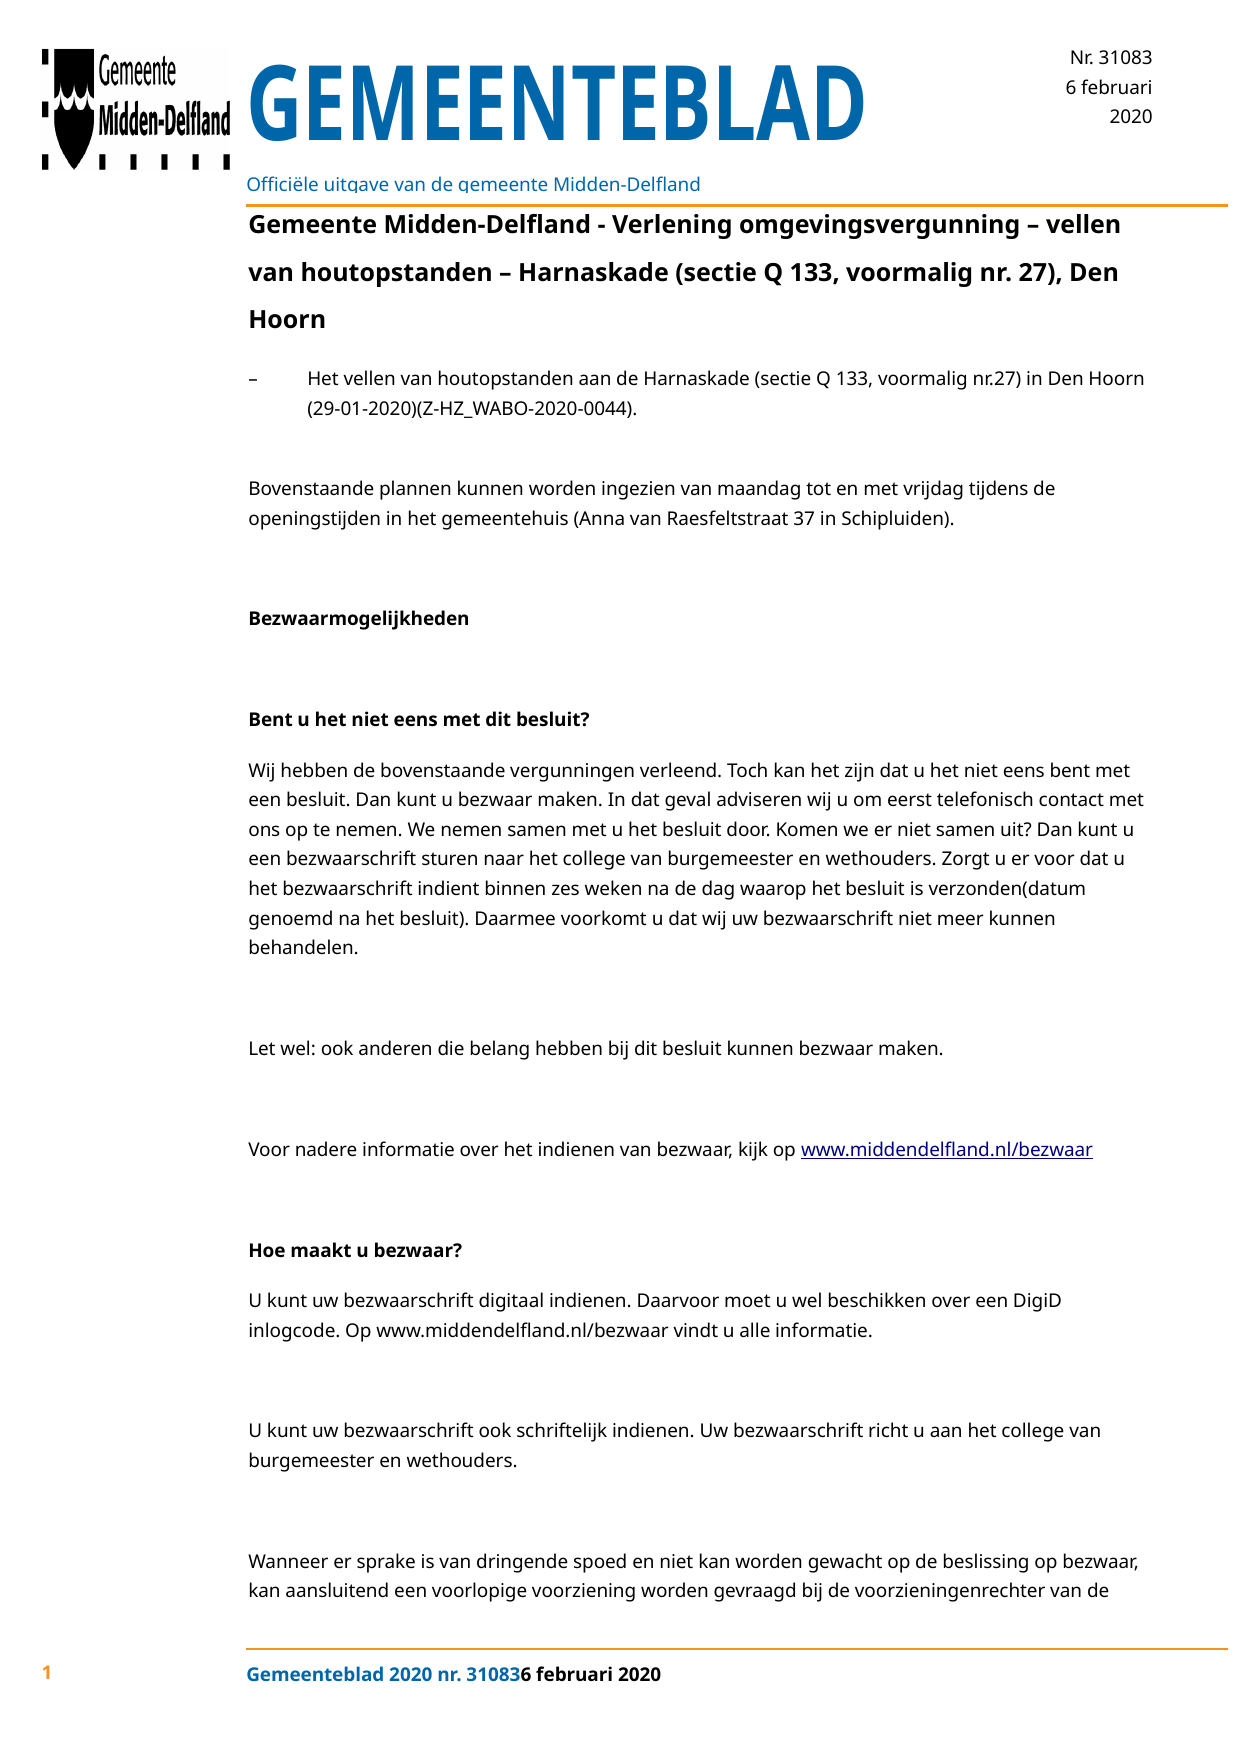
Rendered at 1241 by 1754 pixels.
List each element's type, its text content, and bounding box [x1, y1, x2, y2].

text Hoe maakt u bezwaar? [248, 1237, 1152, 1262]
picture [41, 47, 231, 172]
text U kunt uw bezwaarschrift ook schriftelijk indienen. Uw bezwaarschrift richt u aan het college van burgemeester en wethouders. [248, 1418, 1152, 1473]
text Wanneer er sprake is van dringende spoed en niet kan worden gewacht op de beslissing op bezwaar, kan aansluitend een voorlopige voorziening worden gevraagd bij de voorzieningenrechter van de [248, 1548, 1152, 1603]
text Wij hebben de bovenstaande vergunningen verleend. Toch kan het zijn dat u het niet eens bent met een besluit. Dan kunt u bezwaar maken. In dat geval adviseren wij u om eerst telefonisch contact met ons op te nemen. We nemen samen met u het besluit door. Komen we er niet samen uit? Dan kunt u een bezwaarschrift sturen naar het college van burgemeester en wethouders. Zorgt u er voor dat u het bezwaarschrift indient binnen zes weken na de dag waarop het besluit is verzonden(datum genoemd na het besluit). Daarmee voorkomt u dat wij uw bezwaarschrift niet meer kunnen behandelen. [248, 757, 1152, 960]
text Gemeente Midden-Delfland - Verlening omgevingsvergunning – vellen van houtopstanden – Harnaskade (sectie Q 133, voormalig nr. 27), Den Hoorn [248, 207, 1152, 336]
text Bent u het niet eens met dit besluit? [248, 706, 1152, 732]
text Bezwaarmogelijkheden [248, 606, 1152, 631]
text Let wel: ook anderen die belang hebben bij dit besluit kunnen bezwaar maken. [248, 1035, 1152, 1061]
text Voor nadere informatie over het indienen van bezwaar, kijk op www.middendelfland.nl/bezwaar [248, 1136, 1152, 1162]
text Bovenstaande plannen kunnen worden ingezien van maandag tot en met vrijdag tijdens de openingstijden in het gemeentehuis (Anna van Raesfeltstraat 37 in Schipluiden). [248, 475, 1152, 530]
text U kunt uw bezwaarschrift digitaal indienen. Daarvoor moet u wel beschikken over een DigiD inlogcode. Op www.middendelfland.nl/bezwaar vindt u alle informatie. [248, 1287, 1152, 1342]
list Het vellen van houtopstanden aan de Harnaskade (sectie Q 133, voormalig nr.27) in Den Hoorn (29-01-2020)(Z-HZ_WABO-2020-0044). [248, 366, 1152, 421]
